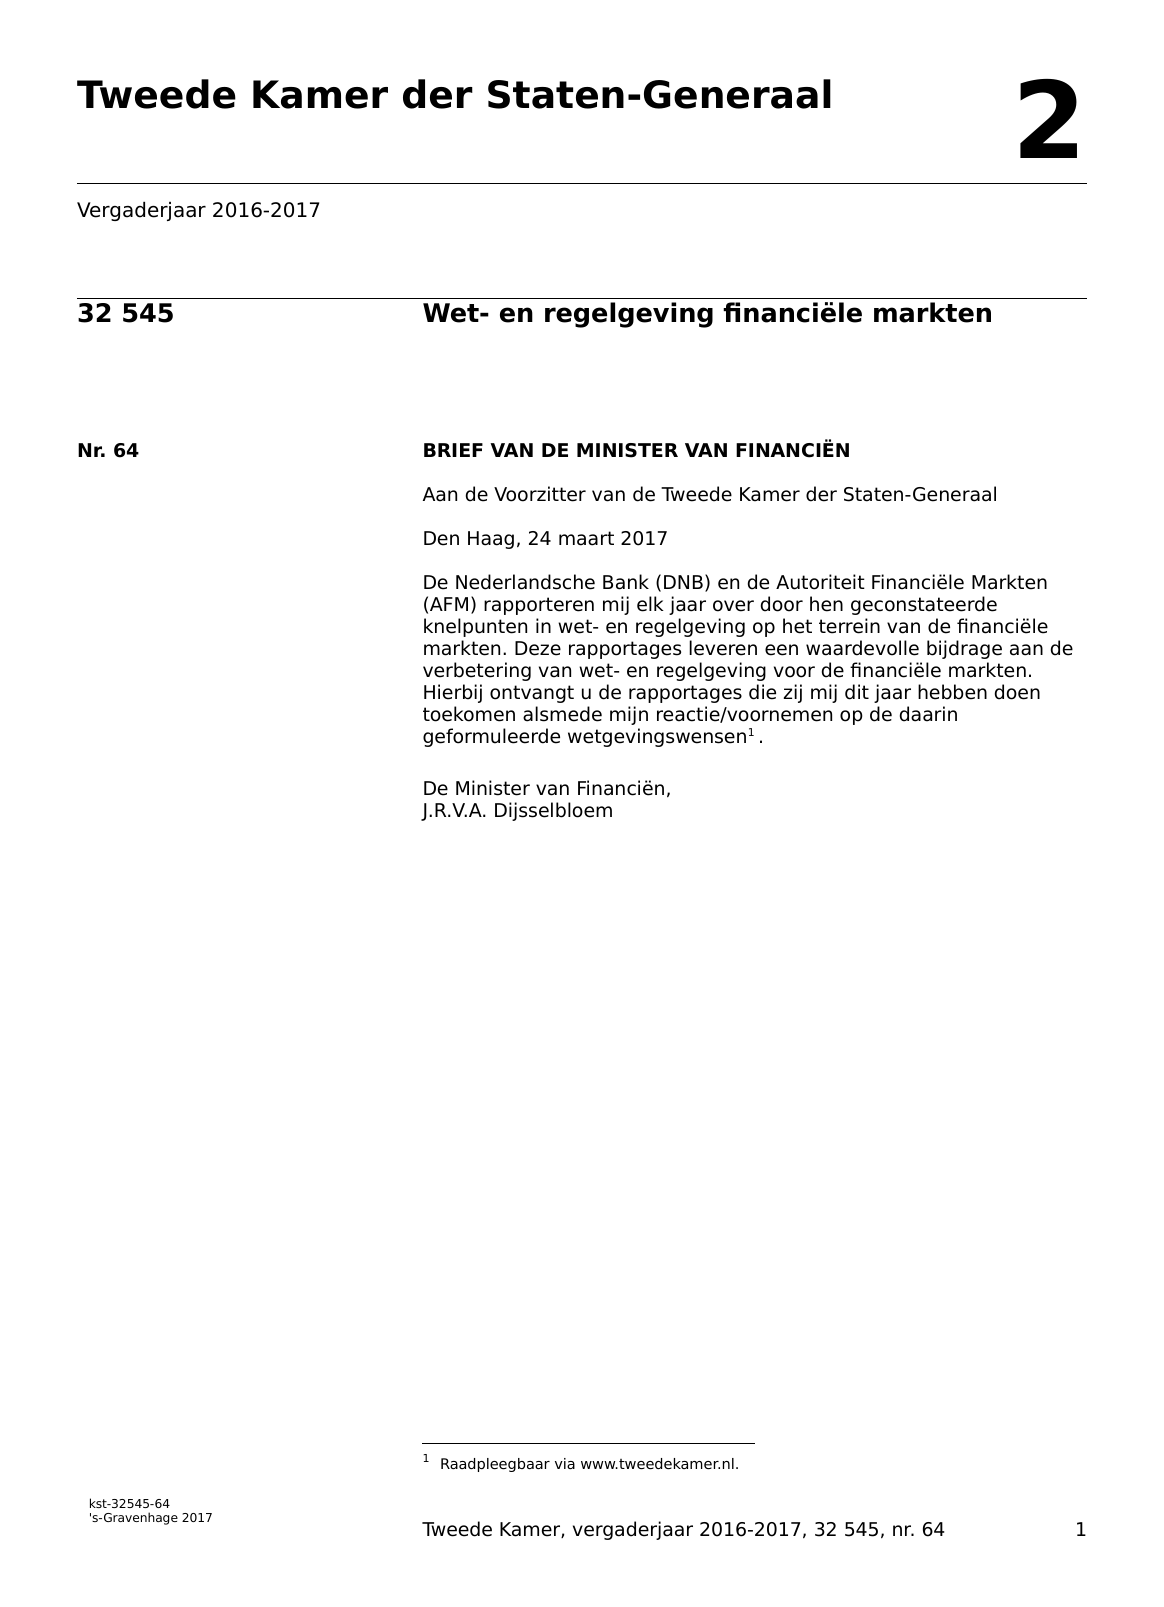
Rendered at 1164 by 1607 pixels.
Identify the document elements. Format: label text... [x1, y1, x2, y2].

text kst-32545-64 [88, 1497, 323, 1511]
text Den Haag, 24 maart 2017 [422, 528, 1087, 550]
subtitle Nr. 64 BRIEF VAN DE MINISTER VAN FINANCIËN [77, 440, 1087, 462]
subtitle 32 545 Wet- en regelgeving financiële markten [77, 299, 1087, 329]
text De Minister van Financiën, J.R.V.A. Dijsselbloem [422, 778, 1087, 822]
text 's-Gravenhage 2017 [88, 1511, 323, 1525]
text Aan de Voorzitter van de Tweede Kamer der Staten-Generaal [422, 484, 1087, 506]
table_header 2 [886, 59, 1087, 183]
table_cell Vergaderjaar 2016-2017 [77, 184, 1087, 298]
table_header Tweede Kamer der Staten-Generaal [77, 59, 886, 183]
text Raadpleegbaar via www.tweedekamer.nl. [422, 1452, 1087, 1474]
text De Nederlandsche Bank (DNB) en de Autoriteit Financiële Markten (AFM) rapporteren mij elk jaar over door hen geconstateerde knelpunten in wet- en regelgeving op het terrein van de financiële markten. Deze rapportages leveren een waardevolle bijdrage aan de verbetering van wet- en regelgeving voor de financiële markten. Hierbij ontvangt u de rapportages die zij mij dit jaar hebben doen toekomen alsmede mijn reactie/voornemen op de daarin geformuleerde wetgevingswensen. [422, 572, 1087, 748]
